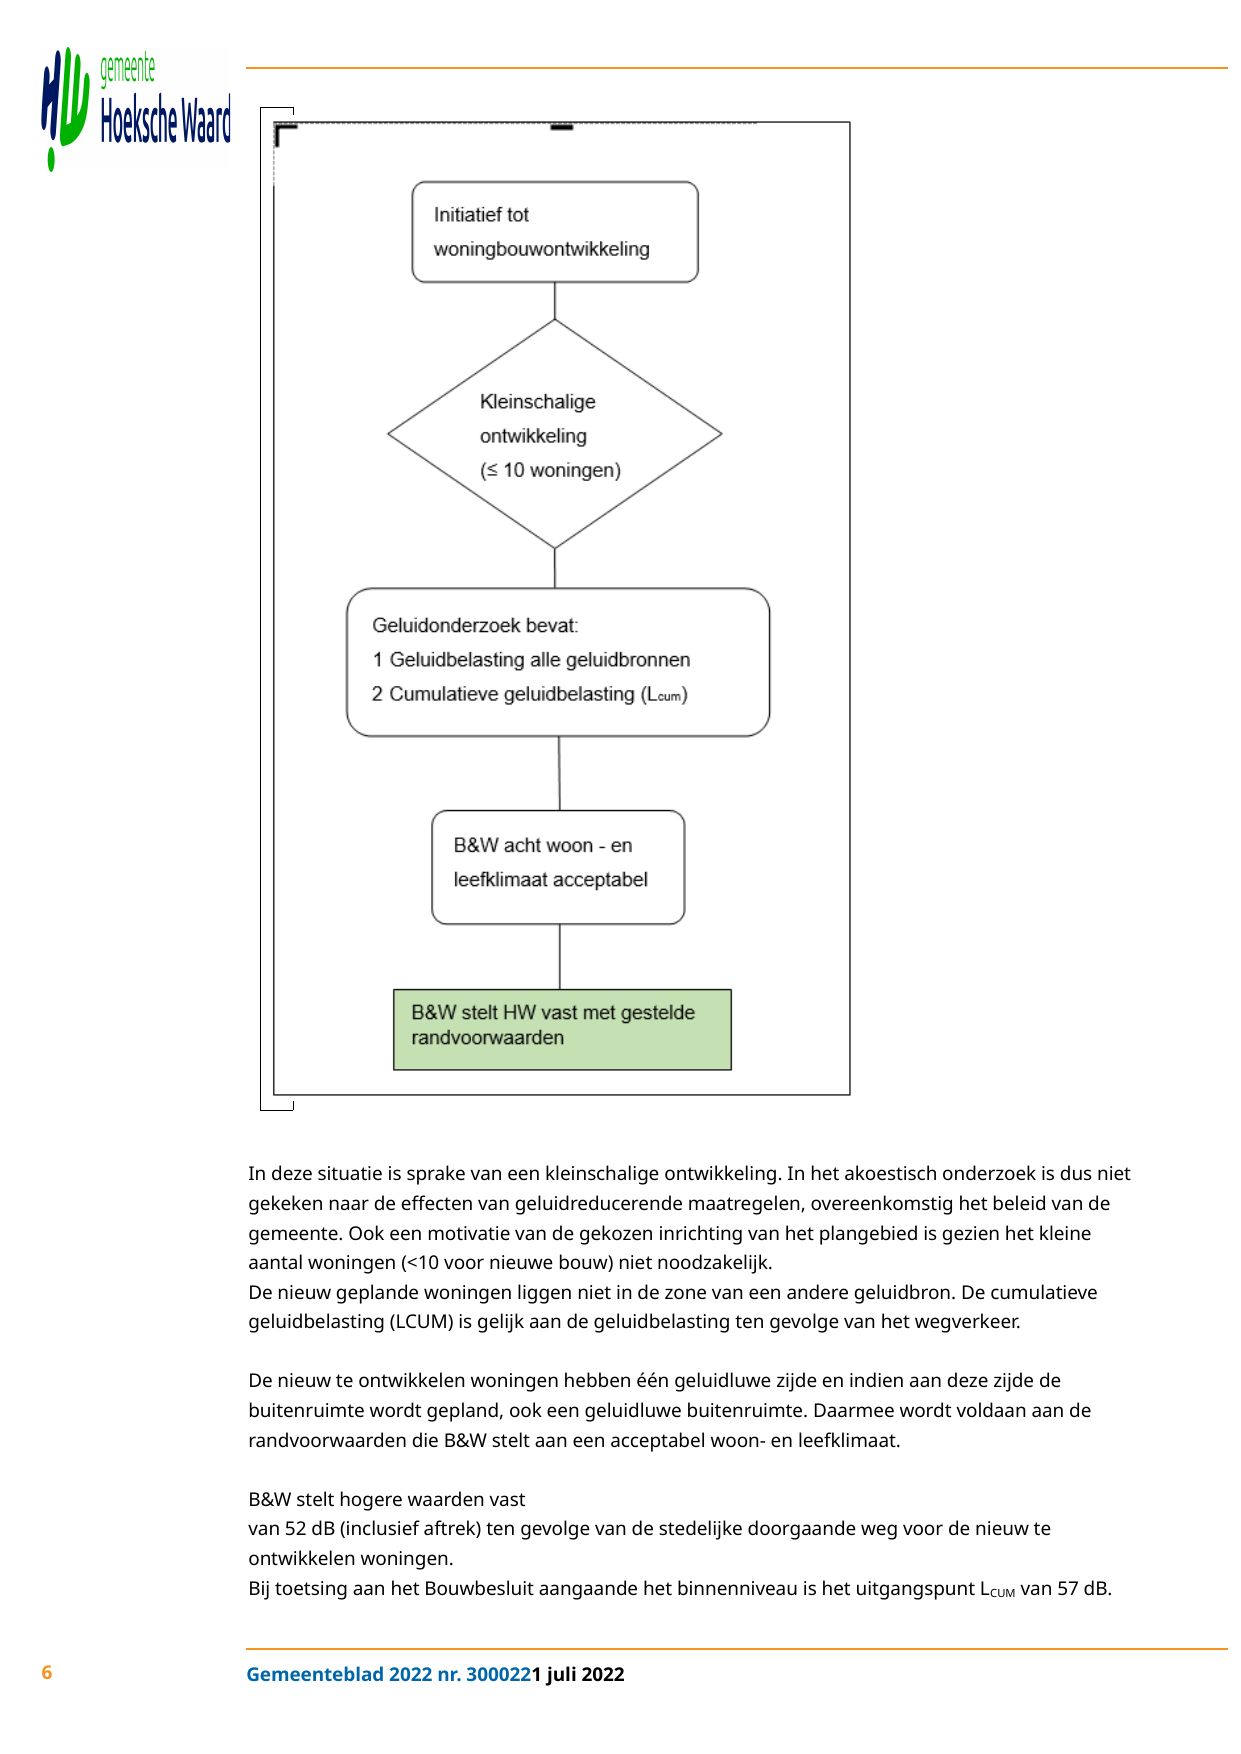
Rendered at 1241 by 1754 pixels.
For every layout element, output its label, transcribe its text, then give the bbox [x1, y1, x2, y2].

picture [268, 115, 860, 1101]
text De nieuw te ontwikkelen woningen hebben één geluidluwe zijde en indien aan deze zijde de buitenruimte wordt gepland, ook een geluidluwe buitenruimte. Daarmee wordt voldaan aan de randvoorwaarden die B&W stelt aan een acceptabel woon- en leefklimaat. [248, 1368, 1152, 1452]
text van 52 dB (inclusief aftrek) ten gevolge van de stedelijke doorgaande weg voor de nieuw te ontwikkelen woningen. [248, 1516, 1152, 1571]
picture [41, 47, 231, 172]
text In deze situatie is sprake van een kleinschalige ontwikkeling. In het akoestisch onderzoek is dus niet gekeken naar de effecten van geluidreducerende maatregelen, overeenkomstig het beleid van de gemeente. Ook een motivatie van de gekozen inrichting van het plangebied is gezien het kleine aantal woningen (<10 voor nieuwe bouw) niet noodzakelijk. [248, 1161, 1152, 1275]
text Bij toetsing aan het Bouwbesluit aangaande het binnenniveau is het uitgangspunt LCUM van 57 dB. [248, 1575, 1152, 1600]
text De nieuw geplande woningen liggen niet in de zone van een andere geluidbron. De cumulatieve geluidbelasting (LCUM) is gelijk aan de geluidbelasting ten gevolge van het wegverkeer. [248, 1279, 1152, 1334]
text B&W stelt hogere waarden vast [248, 1486, 1152, 1512]
